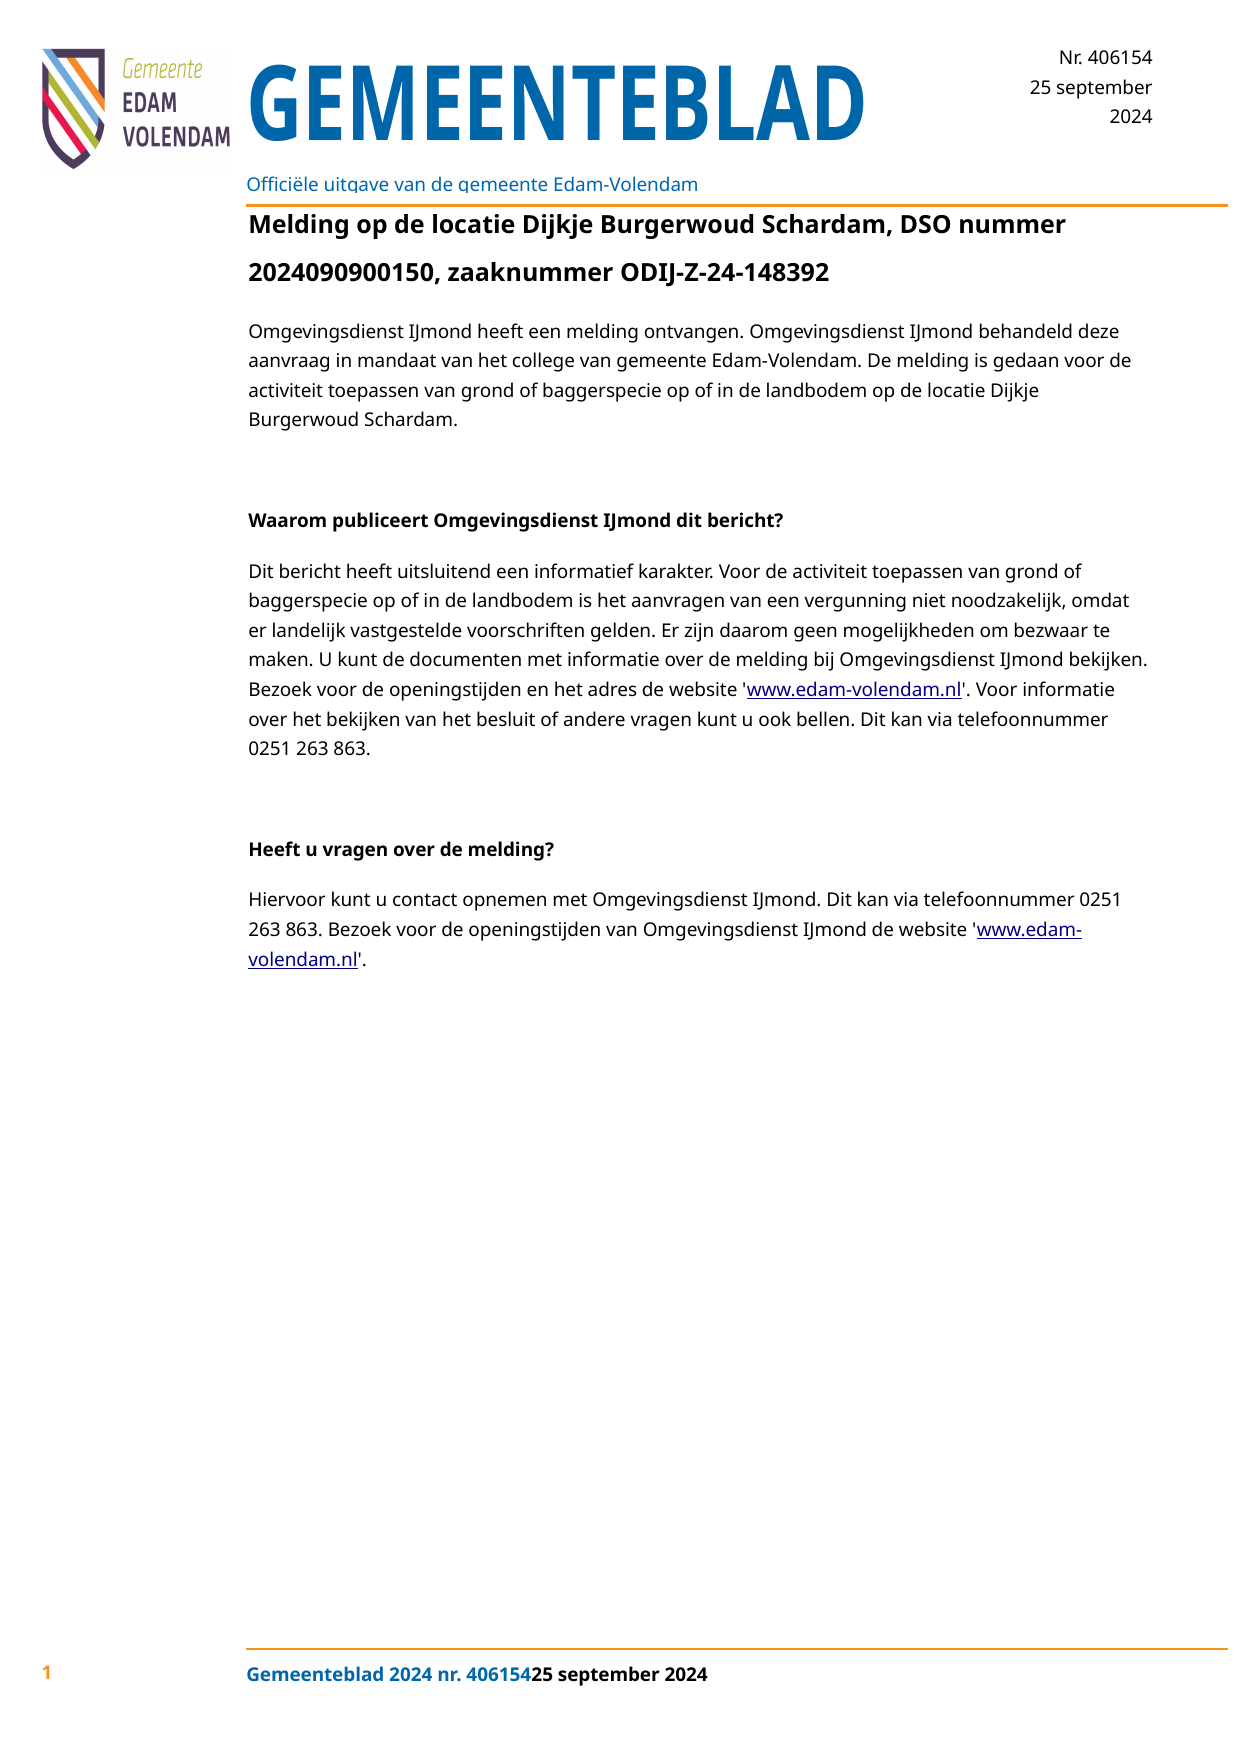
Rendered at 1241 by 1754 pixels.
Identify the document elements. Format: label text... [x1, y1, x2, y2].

picture [41, 47, 231, 172]
text Hiervoor kunt u contact opnemen met Omgevingsdienst IJmond. Dit kan via telefoonnummer 0251 263 863. Bezoek voor de openingstijden van Omgevingsdienst IJmond de website 'www.edam-volendam.nl'. [248, 887, 1152, 972]
text Dit bericht heeft uitsluitend een informatief karakter. Voor de activiteit toepassen van grond of baggerspecie op of in de landbodem is het aanvragen van een vergunning niet noodzakelijk, omdat er landelijk vastgestelde voorschriften gelden. Er zijn daarom geen mogelijkheden om bezwaar te maken. U kunt de documenten met informatie over de melding bij Omgevingsdienst IJmond bekijken. Bezoek voor de openingstijden en het adres de website 'www.edam-volendam.nl'. Voor informatie over het bekijken van het besluit of andere vragen kunt u ook bellen. Dit kan via telefoonnummer 0251 263 863. [248, 558, 1152, 761]
text Heeft u vragen over de melding? [248, 836, 1152, 862]
text Omgevingsdienst IJmond heeft een melding ontvangen. Omgevingsdienst IJmond behandeld deze aanvraag in mandaat van het college van gemeente Edam-Volendam. De melding is gedaan voor de activiteit toepassen van grond of baggerspecie op of in de landbodem op de locatie Dijkje Burgerwoud Schardam. [248, 318, 1152, 432]
text Melding op de locatie Dijkje Burgerwoud Schardam, DSO nummer 2024090900150, zaaknummer ODIJ-Z-24-148392 [248, 207, 1152, 288]
text Waarom publiceert Omgevingsdienst IJmond dit bericht? [248, 507, 1152, 533]
